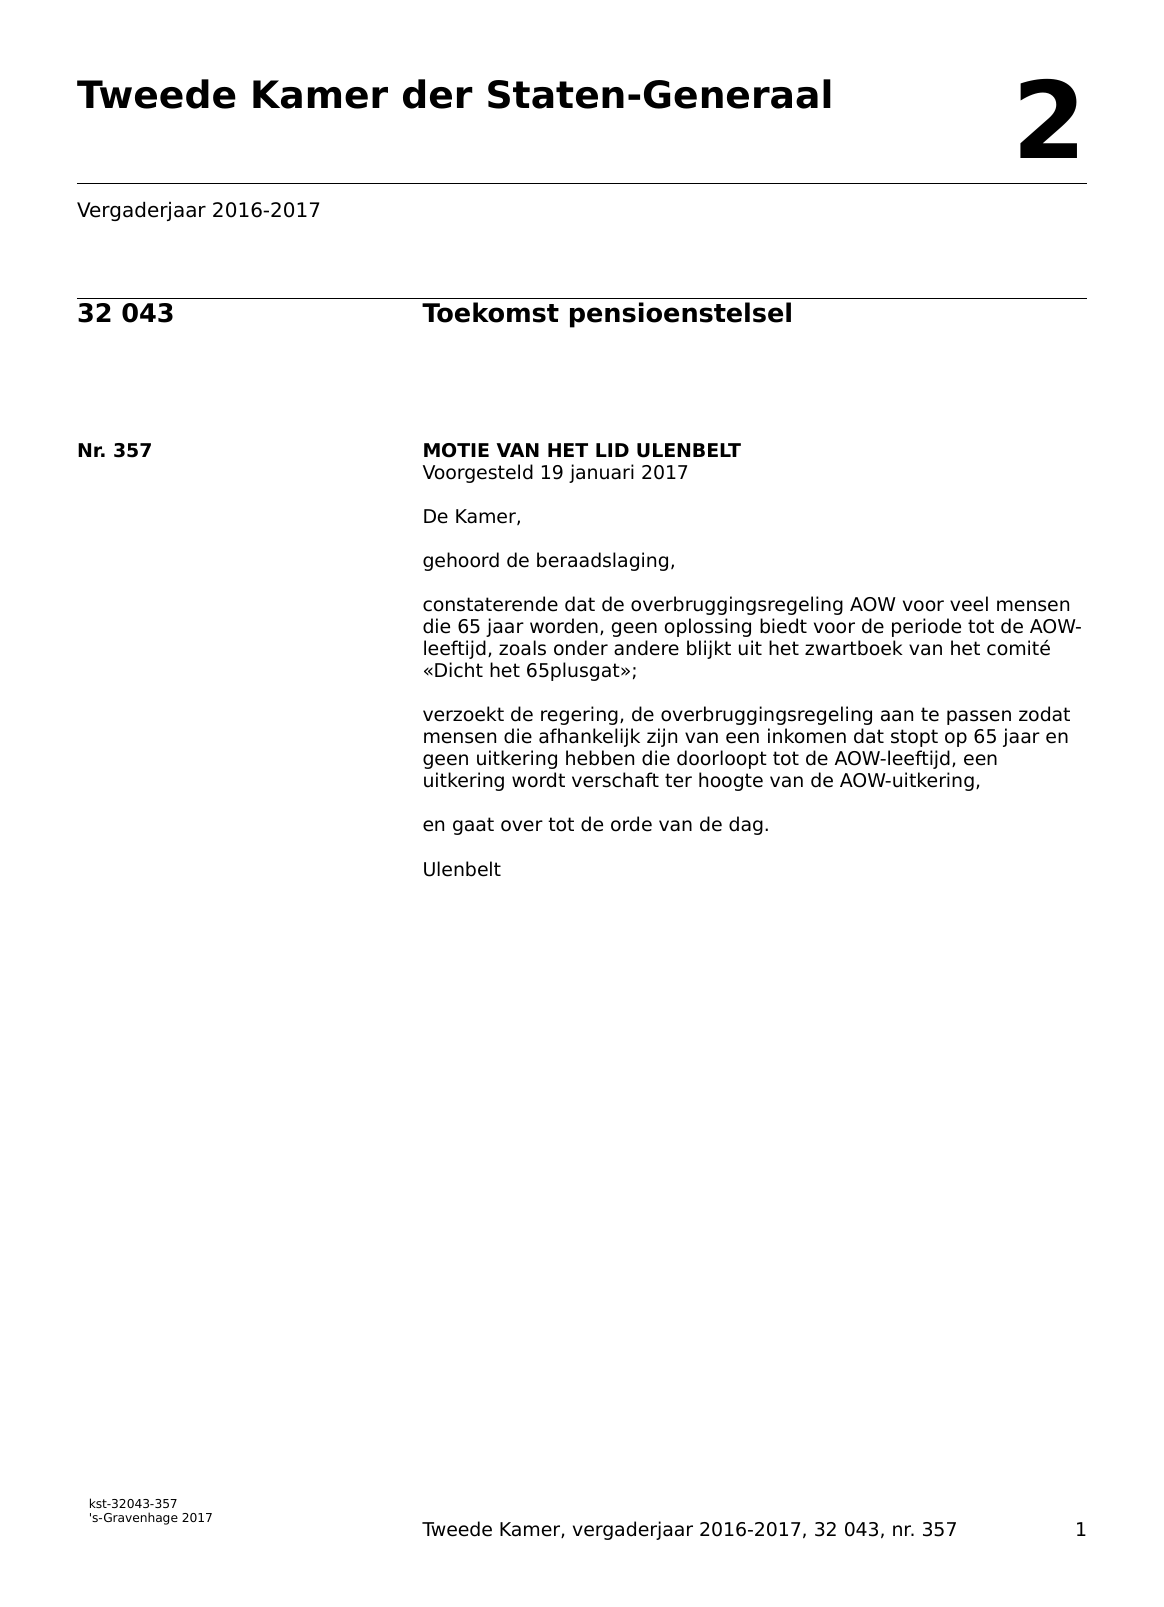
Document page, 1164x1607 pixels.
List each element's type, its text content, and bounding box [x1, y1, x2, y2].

text constaterende dat de overbruggingsregeling AOW voor veel mensen die 65 jaar worden, geen oplossing biedt voor de periode tot de AOW-leeftijd, zoals onder andere blijkt uit het zwartboek van het comité «Dicht het 65plusgat»; [422, 594, 1087, 682]
table_cell Vergaderjaar 2016-2017 [77, 184, 1087, 298]
text verzoekt de regering, de overbruggingsregeling aan te passen zodat mensen die afhankelijk zijn van een inkomen dat stopt op 65 jaar en geen uitkering hebben die doorloopt tot de AOW-leeftijd, een uitkering wordt verschaft ter hoogte van de AOW-uitkering, [422, 704, 1087, 792]
text gehoord de beraadslaging, [422, 550, 1087, 572]
table_header 2 [886, 59, 1087, 183]
text en gaat over tot de orde van de dag. [422, 814, 1087, 836]
text De Kamer, [422, 506, 1087, 528]
subtitle 32 043 Toekomst pensioenstelsel [77, 299, 1087, 329]
text kst-32043-357 [88, 1497, 323, 1511]
subtitle Nr. 357 MOTIE VAN HET LID ULENBELT [77, 440, 1087, 462]
table_header Tweede Kamer der Staten-Generaal [77, 59, 886, 183]
text 's-Gravenhage 2017 [88, 1511, 323, 1525]
text Voorgesteld 19 januari 2017 [422, 462, 1087, 484]
text Ulenbelt [422, 858, 1087, 881]
